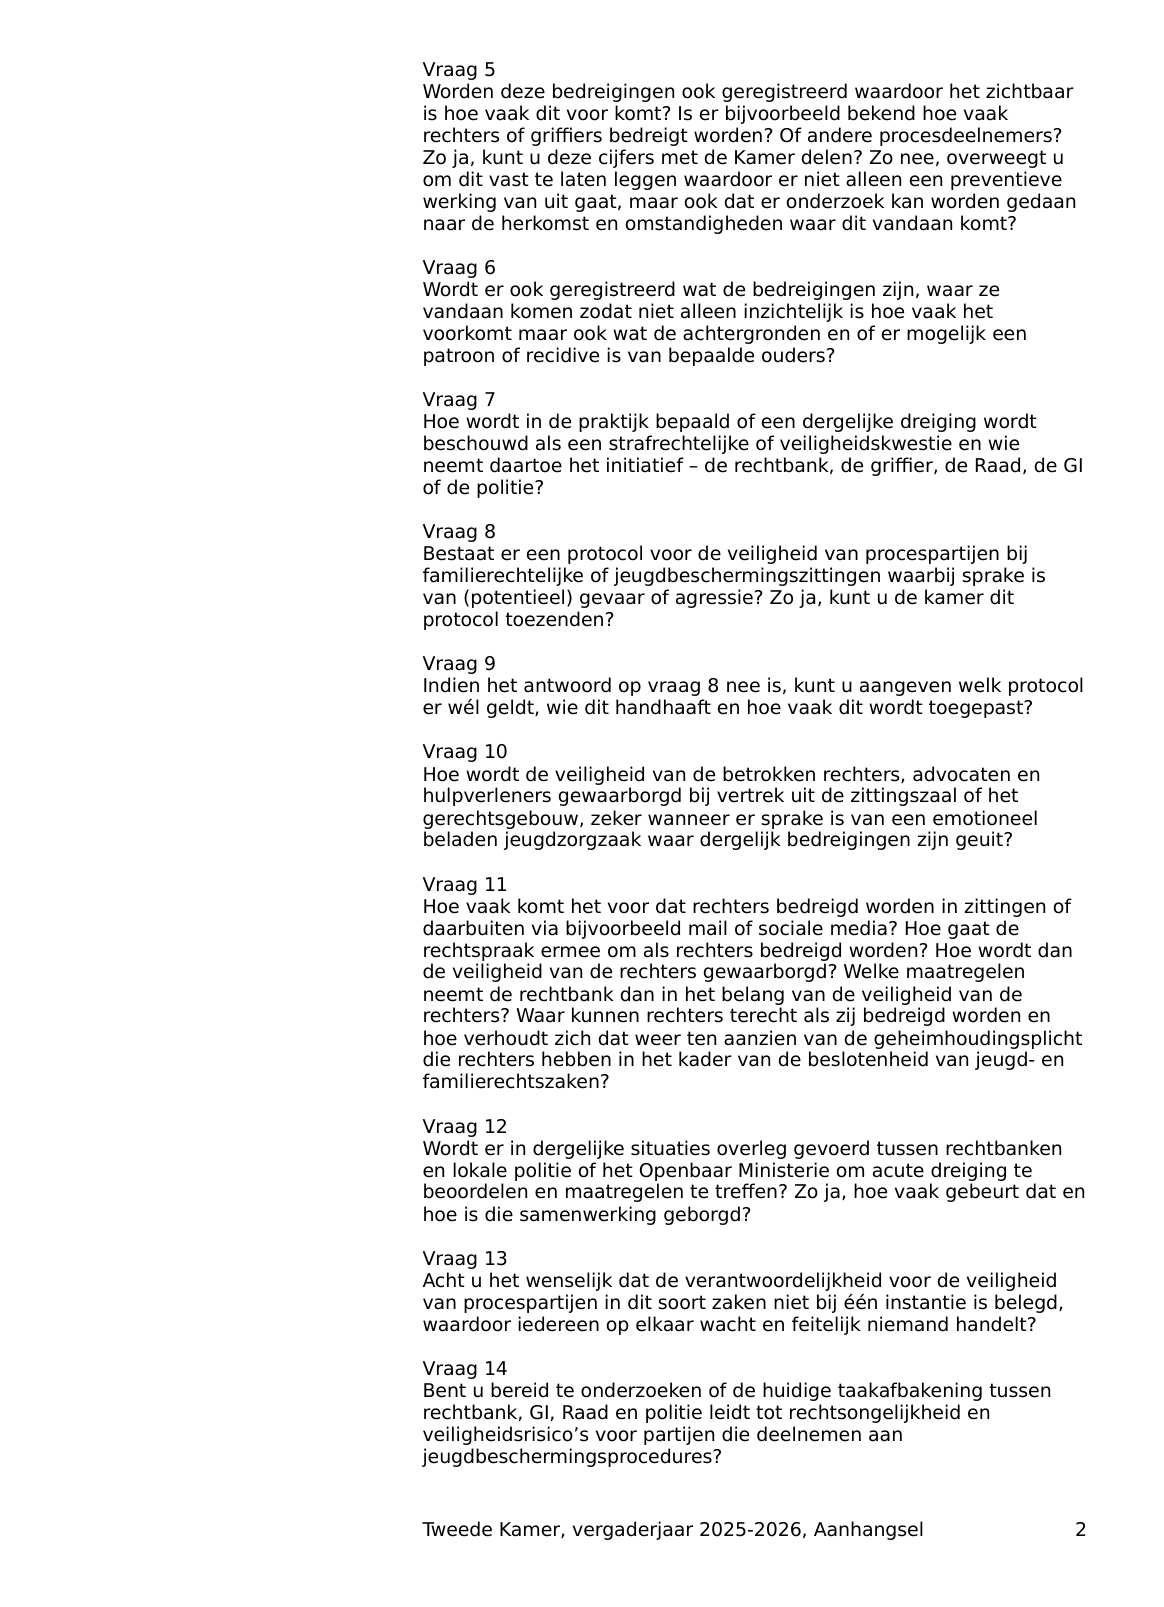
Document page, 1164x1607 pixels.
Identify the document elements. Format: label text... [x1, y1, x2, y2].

text Bestaat er een protocol voor de veiligheid van procespartijen bij familierechtelijke of jeugdbeschermingszittingen waarbij sprake is van (potentieel) gevaar of agressie? Zo ja, kunt u de kamer dit protocol toezenden? [422, 543, 1087, 631]
text Vraag 12 [422, 1116, 1087, 1137]
text Worden deze bedreigingen ook geregistreerd waardoor het zichtbaar is hoe vaak dit voor komt? Is er bijvoorbeeld bekend hoe vaak rechters of griffiers bedreigt worden? Of andere procesdeelnemers? Zo ja, kunt u deze cijfers met de Kamer delen? Zo nee, overweegt u om dit vast te laten leggen waardoor er niet alleen een preventieve werking van uit gaat, maar ook dat er onderzoek kan worden gedaan naar de herkomst en omstandigheden waar dit vandaan komt? [422, 81, 1087, 235]
text Vraag 10 [422, 741, 1087, 763]
text Vraag 14 [422, 1358, 1087, 1380]
text Indien het antwoord op vraag 8 nee is, kunt u aangeven welk protocol er wél geldt, wie dit handhaaft en hoe vaak dit wordt toegepast? [422, 675, 1087, 719]
text Hoe vaak komt het voor dat rechters bedreigd worden in zittingen of daarbuiten via bijvoorbeeld mail of sociale media? Hoe gaat de rechtspraak ermee om als rechters bedreigd worden? Hoe wordt dan de veiligheid van de rechters gewaarborgd? Welke maatregelen neemt de rechtbank dan in het belang van de veiligheid van de rechters? Waar kunnen rechters terecht als zij bedreigd worden en hoe verhoudt zich dat weer ten aanzien van de geheimhoudingsplicht die rechters hebben in het kader van de beslotenheid van jeugd- en familierechtszaken? [422, 896, 1087, 1093]
text Hoe wordt in de praktijk bepaald of een dergelijke dreiging wordt beschouwd als een strafrechtelijke of veiligheidskwestie en wie neemt daartoe het initiatief – de rechtbank, de griffier, de Raad, de GI of de politie? [422, 411, 1087, 499]
text Vraag 5 [422, 59, 1087, 81]
text Vraag 7 [422, 389, 1087, 411]
text Acht u het wenselijk dat de verantwoordelijkheid voor de veiligheid van procespartijen in dit soort zaken niet bij één instantie is belegd, waardoor iedereen op elkaar wacht en feitelijk niemand handelt? [422, 1269, 1087, 1336]
text Bent u bereid te onderzoeken of de huidige taakafbakening tussen rechtbank, GI, Raad en politie leidt tot rechtsongelijkheid en veiligheidsrisico’s voor partijen die deelnemen aan jeugdbeschermingsprocedures? [422, 1380, 1087, 1468]
text Vraag 9 [422, 653, 1087, 675]
text Vraag 13 [422, 1248, 1087, 1269]
text Vraag 6 [422, 257, 1087, 279]
text Wordt er in dergelijke situaties overleg gevoerd tussen rechtbanken en lokale politie of het Openbaar Ministerie om acute dreiging te beoordelen en maatregelen te treffen? Zo ja, hoe vaak gebeurt dat en hoe is die samenwerking geborgd? [422, 1137, 1087, 1225]
text Wordt er ook geregistreerd wat de bedreigingen zijn, waar ze vandaan komen zodat niet alleen inzichtelijk is hoe vaak het voorkomt maar ook wat de achtergronden en of er mogelijk een patroon of recidive is van bepaalde ouders? [422, 279, 1087, 367]
text Hoe wordt de veiligheid van de betrokken rechters, advocaten en hulpverleners gewaarborgd bij vertrek uit de zittingszaal of het gerechtsgebouw, zeker wanneer er sprake is van een emotioneel beladen jeugdzorgzaak waar dergelijk bedreigingen zijn geuit? [422, 763, 1087, 851]
text Vraag 8 [422, 521, 1087, 543]
text Vraag 11 [422, 873, 1087, 896]
